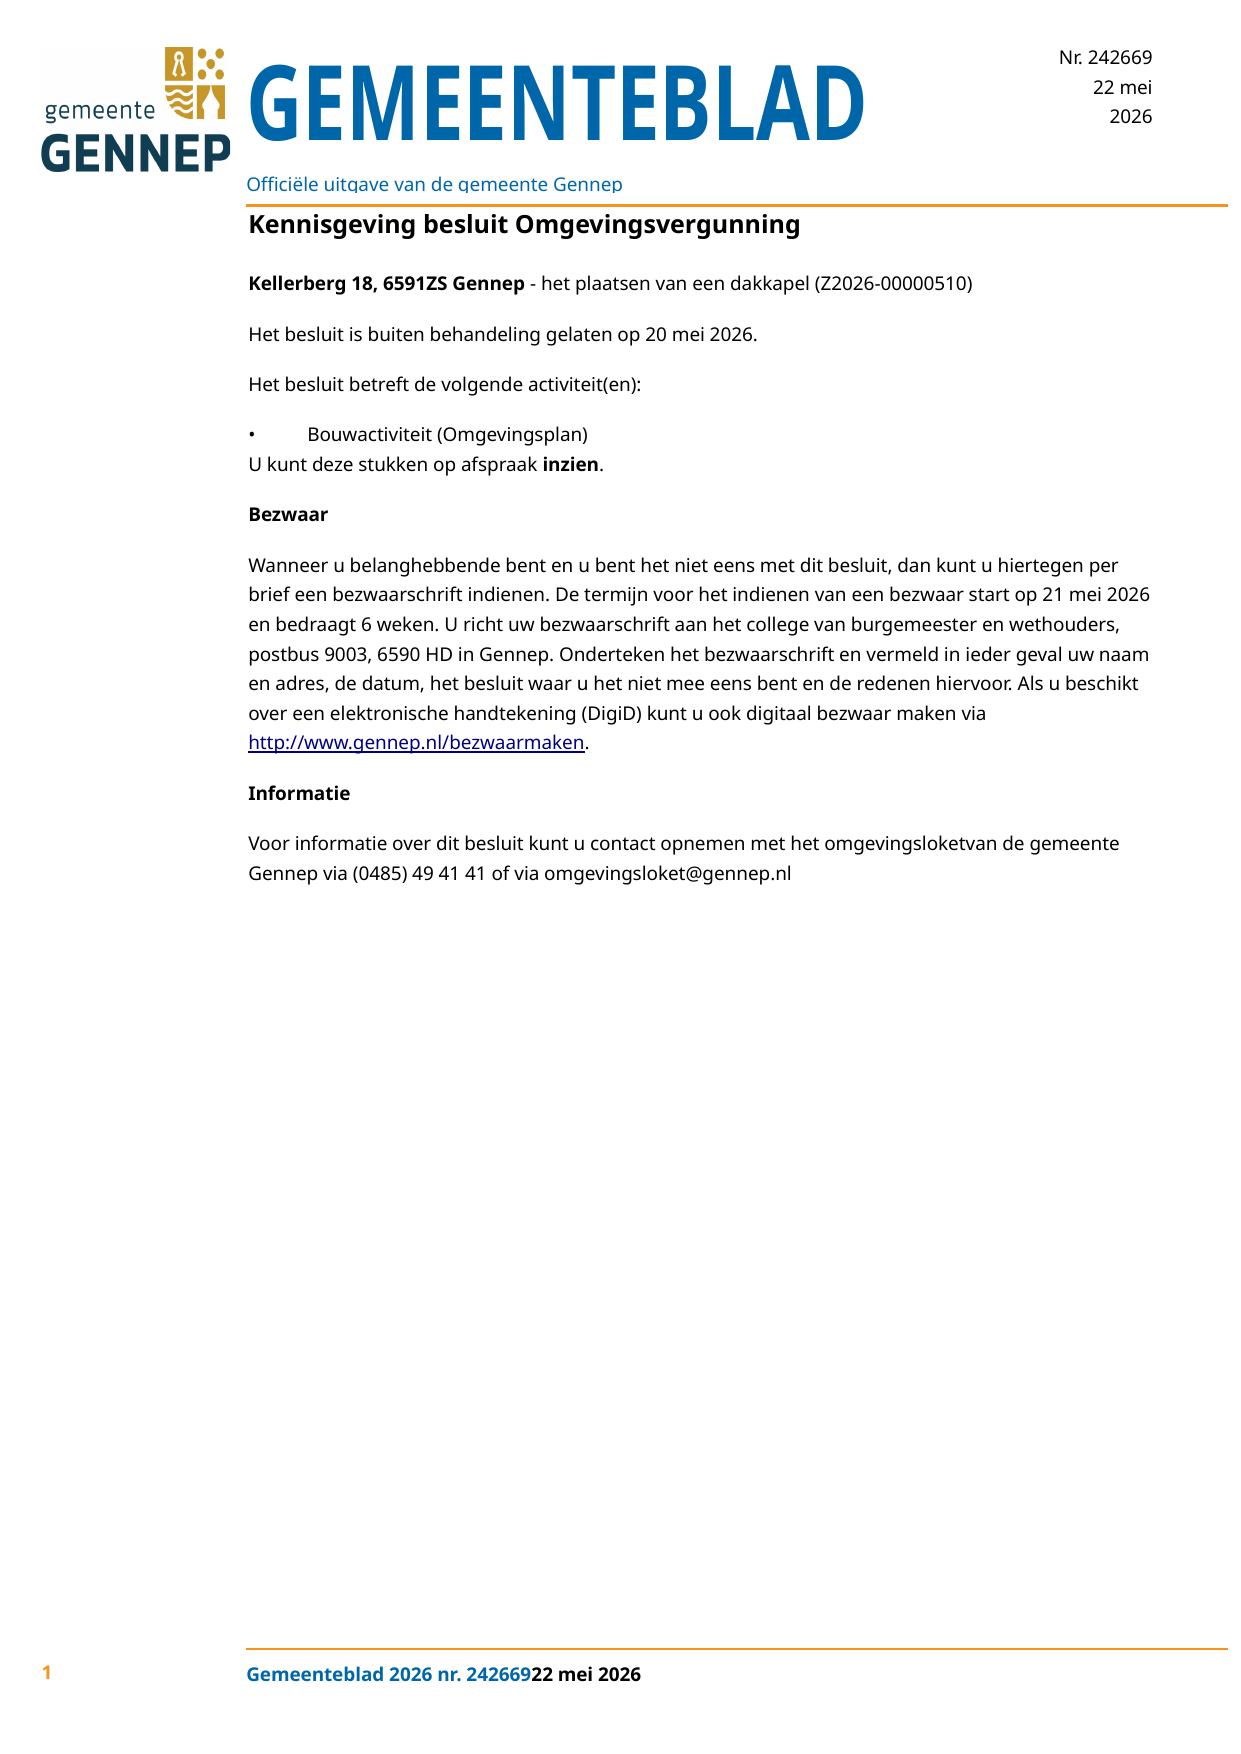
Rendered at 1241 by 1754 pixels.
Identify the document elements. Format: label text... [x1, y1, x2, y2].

picture [41, 47, 231, 172]
text Het besluit betreft de volgende activiteit(en): [248, 371, 1152, 397]
text Bezwaar [248, 502, 1152, 527]
list Bouwactiviteit (Omgevingsplan) [248, 422, 1152, 447]
text Kennisgeving besluit Omgevingsvergunning [248, 207, 1152, 241]
text U kunt deze stukken op afspraak inzien. [248, 451, 1152, 477]
text Het besluit is buiten behandeling gelaten op 20 mei 2026. [248, 321, 1152, 346]
text Kellerberg 18, 6591ZS Gennep - het plaatsen van een dakkapel (Z2026-00000510) [248, 270, 1152, 296]
text Informatie [248, 780, 1152, 806]
text Wanneer u belanghebbende bent en u bent het niet eens met dit besluit, dan kunt u hiertegen per brief een bezwaarschrift indienen. De termijn voor het indienen van een bezwaar start op 21 mei 2026 en bedraagt 6 weken. U richt uw bezwaarschrift aan het college van burgemeester en wethouders, postbus 9003, 6590 HD in Gennep. Onderteken het bezwaarschrift en vermeld in ieder geval uw naam en adres, de datum, het besluit waar u het niet mee eens bent en de redenen hiervoor. Als u beschikt over een elektronische handtekening (DigiD) kunt u ook digitaal bezwaar maken via http://www.gennep.nl/bezwaarmaken. [248, 552, 1152, 755]
text Voor informatie over dit besluit kunt u contact opnemen met het omgevingsloketvan de gemeente Gennep via (0485) 49 41 41 of via omgevingsloket@gennep.nl [248, 830, 1152, 886]
